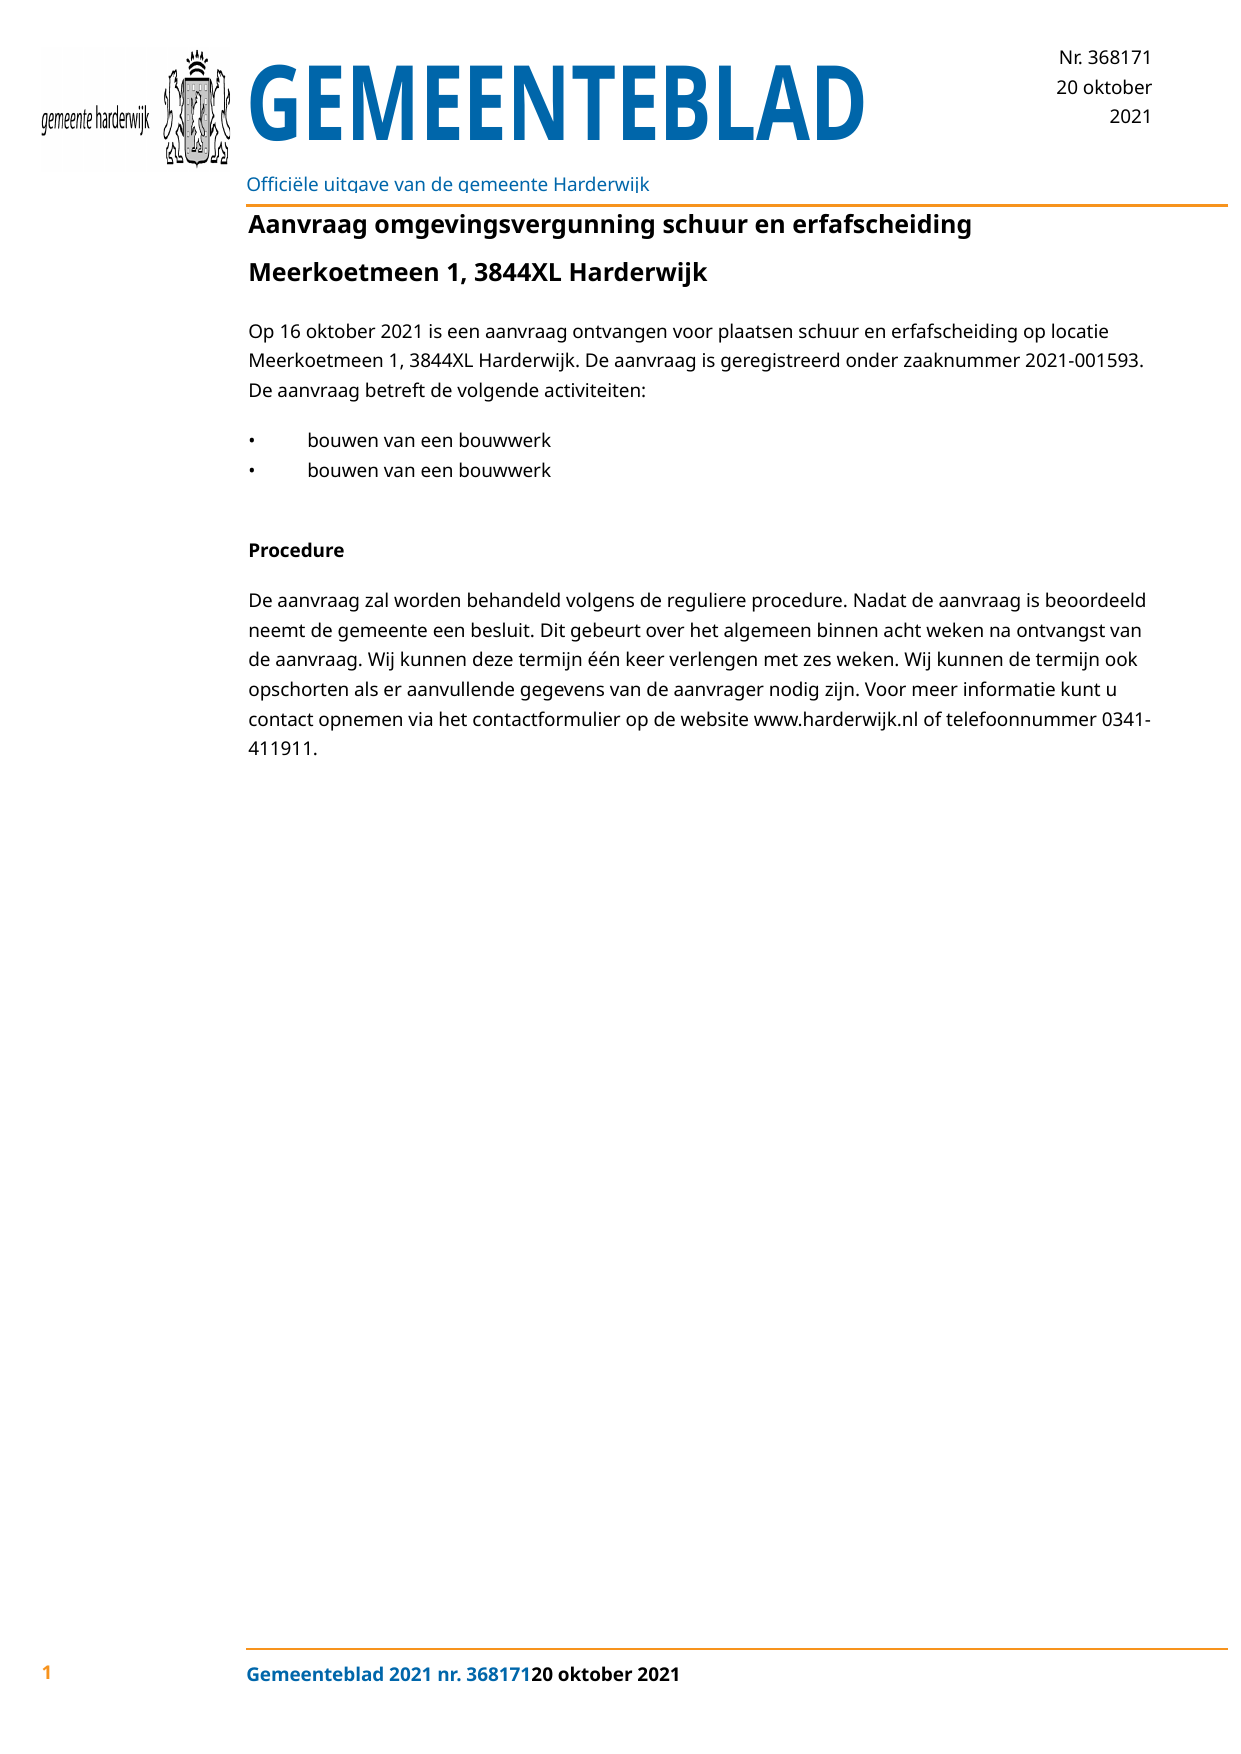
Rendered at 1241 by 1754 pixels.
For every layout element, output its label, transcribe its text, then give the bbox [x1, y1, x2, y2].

text De aanvraag zal worden behandeld volgens de reguliere procedure. Nadat de aanvraag is beoordeeld neemt de gemeente een besluit. Dit gebeurt over het algemeen binnen acht weken na ontvangst van de aanvraag. Wij kunnen deze termijn één keer verlengen met zes weken. Wij kunnen de termijn ook opschorten als er aanvullende gegevens van de aanvrager nodig zijn. Voor meer informatie kunt u contact opnemen via het contactformulier op de website www.harderwijk.nl of telefoonnummer 0341-411911. [248, 587, 1152, 761]
text Procedure [248, 537, 1152, 563]
list bouwen van een bouwwerk [248, 427, 1152, 453]
text Aanvraag omgevingsvergunning schuur en erfafscheiding Meerkoetmeen 1, 3844XL Harderwijk [248, 207, 1152, 288]
text Op 16 oktober 2021 is een aanvraag ontvangen voor plaatsen schuur en erfafscheiding op locatie Meerkoetmeen 1, 3844XL Harderwijk. De aanvraag is geregistreerd onder zaaknummer 2021-001593. De aanvraag betreft de volgende activiteiten: [248, 318, 1152, 403]
list bouwen van een bouwwerk [248, 457, 1152, 483]
picture [41, 47, 231, 172]
